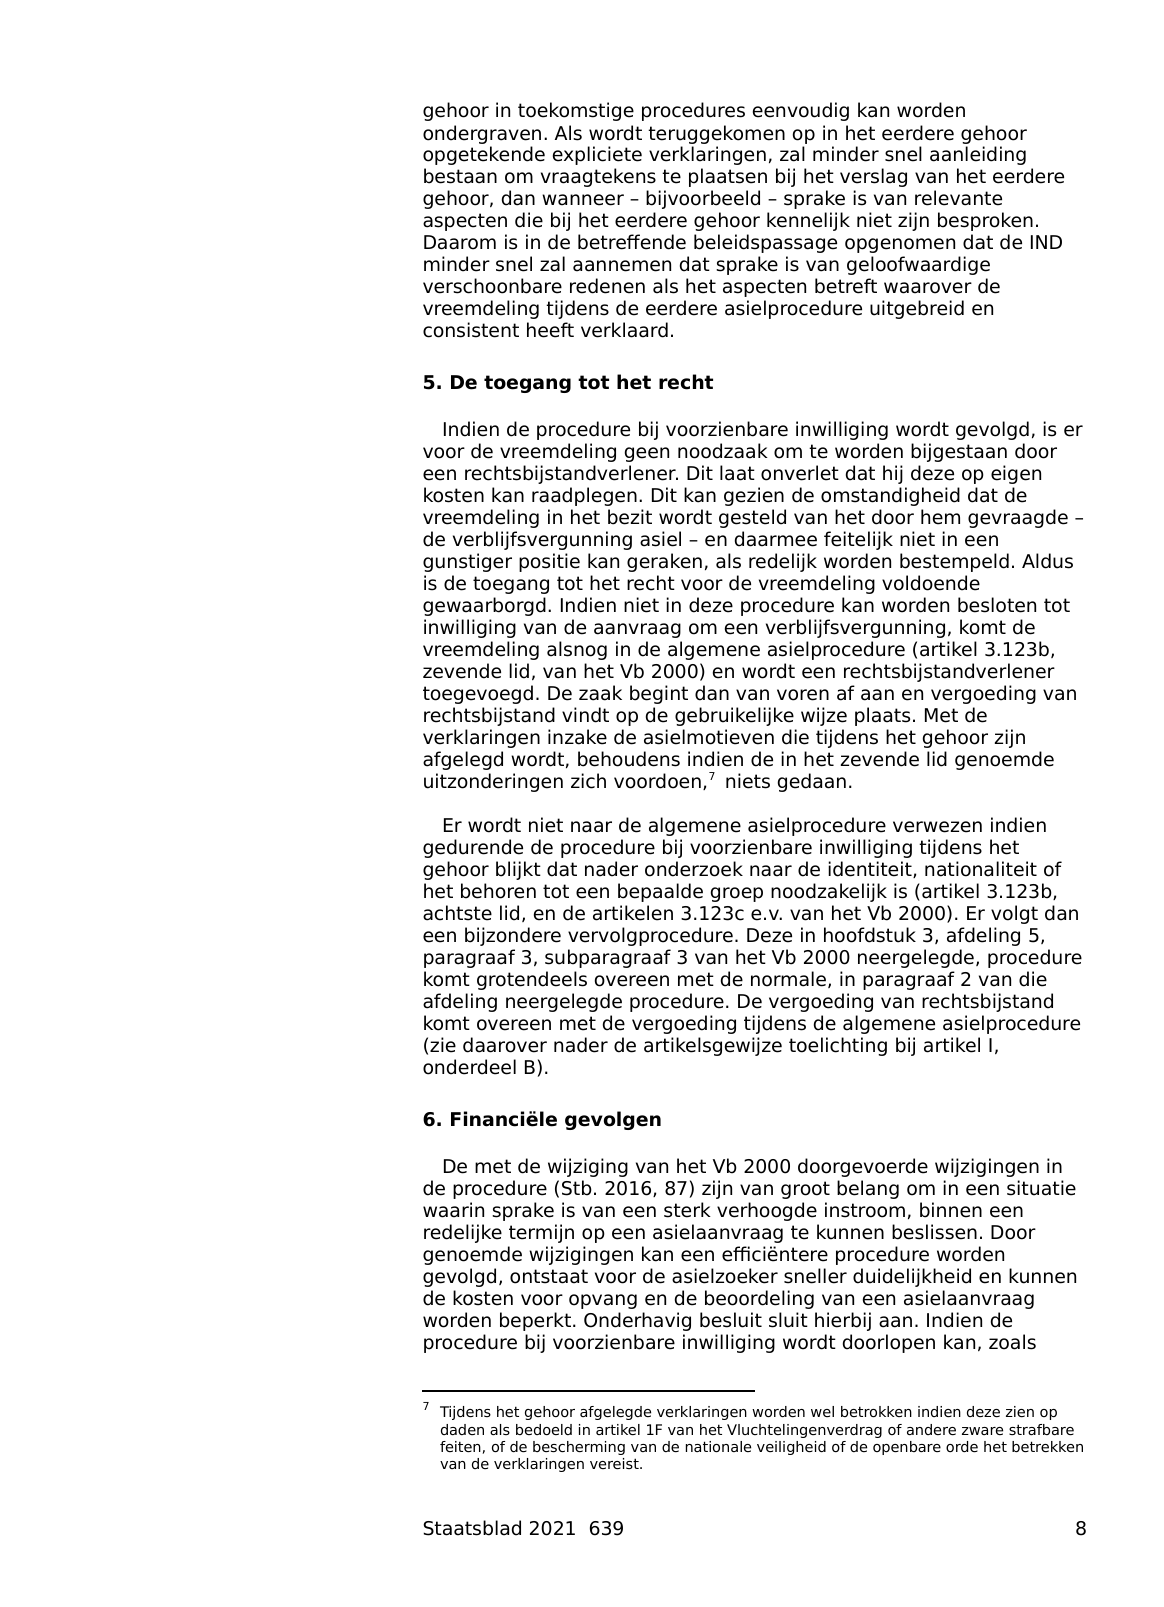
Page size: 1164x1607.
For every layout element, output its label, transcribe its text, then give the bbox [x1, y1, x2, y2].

subtitle 6. Financiële gevolgen [422, 1109, 1087, 1131]
text Tijdens het gehoor afgelegde verklaringen worden wel betrokken indien deze zien op daden als bedoeld in artikel 1F van het Vluchtelingenverdrag of andere zware strafbare feiten, of de bescherming van de nationale veiligheid of de openbare orde het betrekken van de verklaringen vereist. [422, 1400, 1087, 1473]
text gehoor in toekomstige procedures eenvoudig kan worden ondergraven. Als wordt teruggekomen op in het eerdere gehoor opgetekende expliciete verklaringen, zal minder snel aanleiding bestaan om vraagtekens te plaatsen bij het verslag van het eerdere gehoor, dan wanneer – bijvoorbeeld – sprake is van relevante aspecten die bij het eerdere gehoor kennelijk niet zijn besproken. Daarom is in de betreffende beleidspassage opgenomen dat de IND minder snel zal aannemen dat sprake is van geloofwaardige verschoonbare redenen als het aspecten betreft waarover de vreemdeling tijdens de eerdere asielprocedure uitgebreid en consistent heeft verklaard. [422, 100, 1087, 342]
subtitle 5. De toegang tot het recht [422, 372, 1087, 394]
text De met de wijziging van het Vb 2000 doorgevoerde wijzigingen in de procedure (Stb. 2016, 87) zijn van groot belang om in een situatie waarin sprake is van een sterk verhoogde instroom, binnen een redelijke termijn op een asielaanvraag te kunnen beslissen. Door genoemde wijzigingen kan een efficiëntere procedure worden gevolgd, ontstaat voor de asielzoeker sneller duidelijkheid en kunnen de kosten voor opvang en de beoordeling van een asielaanvraag worden beperkt. Onderhavig besluit sluit hierbij aan. Indien de procedure bij voorzienbare inwilliging wordt doorlopen kan, zoals [422, 1156, 1087, 1353]
text Indien de procedure bij voorzienbare inwilliging wordt gevolgd, is er voor de vreemdeling geen noodzaak om te worden bijgestaan door een rechtsbijstandverlener. Dit laat onverlet dat hij deze op eigen kosten kan raadplegen. Dit kan gezien de omstandigheid dat de vreemdeling in het bezit wordt gesteld van het door hem gevraagde – de verblijfsvergunning asiel – en daarmee feitelijk niet in een gunstiger positie kan geraken, als redelijk worden bestempeld. Aldus is de toegang tot het recht voor de vreemdeling voldoende gewaarborgd. Indien niet in deze procedure kan worden besloten tot inwilliging van de aanvraag om een verblijfsvergunning, komt de vreemdeling alsnog in de algemene asielprocedure (artikel 3.123b, zevende lid, van het Vb 2000) en wordt een rechtsbijstandverlener toegevoegd. De zaak begint dan van voren af aan en vergoeding van rechtsbijstand vindt op de gebruikelijke wijze plaats. Met de verklaringen inzake de asielmotieven die tijdens het gehoor zijn afgelegd wordt, behoudens indien de in het zevende lid genoemde uitzonderingen zich voordoen, niets gedaan. [422, 419, 1087, 793]
text Er wordt niet naar de algemene asielprocedure verwezen indien gedurende de procedure bij voorzienbare inwilliging tijdens het gehoor blijkt dat nader onderzoek naar de identiteit, nationaliteit of het behoren tot een bepaalde groep noodzakelijk is (artikel 3.123b, achtste lid, en de artikelen 3.123c e.v. van het Vb 2000). Er volgt dan een bijzondere vervolgprocedure. Deze in hoofdstuk 3, afdeling 5, paragraaf 3, subparagraaf 3 van het Vb 2000 neergelegde, procedure komt grotendeels overeen met de normale, in paragraaf 2 van die afdeling neergelegde procedure. De vergoeding van rechtsbijstand komt overeen met de vergoeding tijdens de algemene asielprocedure (zie daarover nader de artikelsgewijze toelichting bij artikel I, onderdeel B). [422, 815, 1087, 1079]
